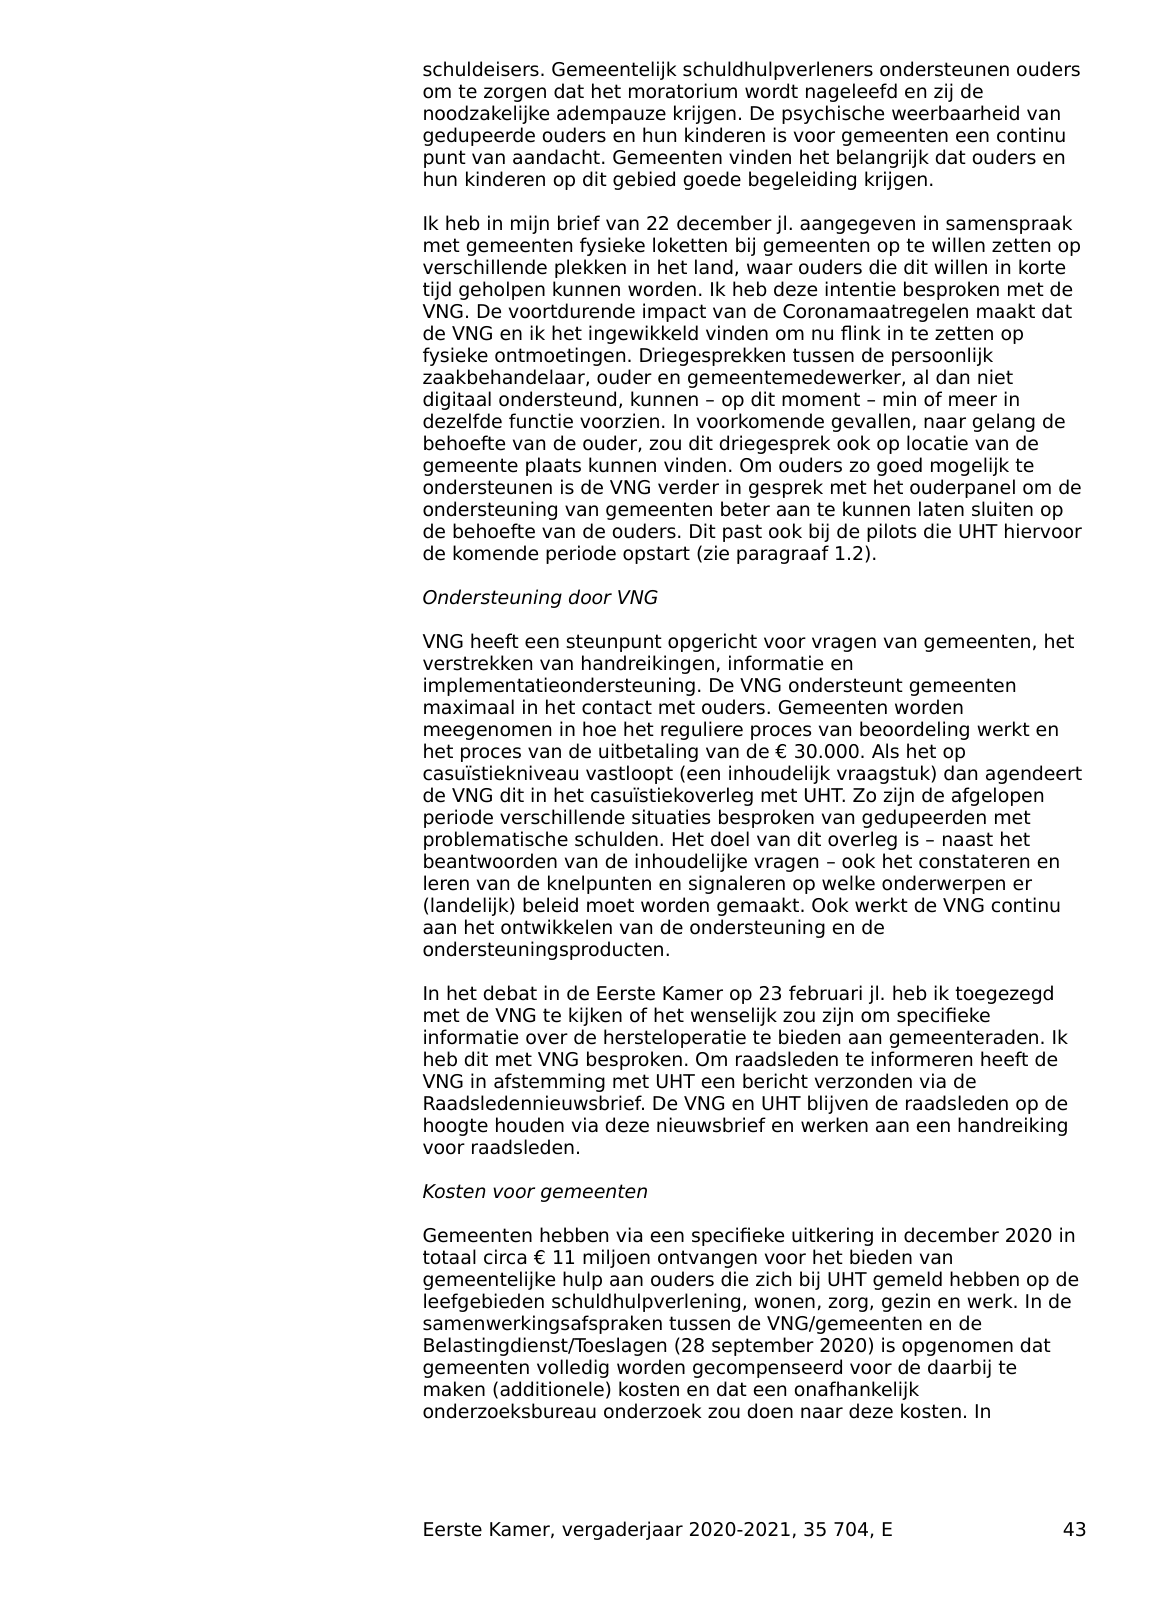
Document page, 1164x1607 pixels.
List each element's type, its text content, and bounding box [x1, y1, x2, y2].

text Ik heb in mijn brief van 22 december jl. aangegeven in samenspraak met gemeenten fysieke loketten bij gemeenten op te willen zetten op verschillende plekken in het land, waar ouders die dit willen in korte tijd geholpen kunnen worden. Ik heb deze intentie besproken met de VNG. De voortdurende impact van de Coronamaatregelen maakt dat de VNG en ik het ingewikkeld vinden om nu flink in te zetten op fysieke ontmoetingen. Driegesprekken tussen de persoonlijk zaakbehandelaar, ouder en gemeentemedewerker, al dan niet digitaal ondersteund, kunnen – op dit moment – min of meer in dezelfde functie voorzien. In voorkomende gevallen, naar gelang de behoefte van de ouder, zou dit driegesprek ook op locatie van de gemeente plaats kunnen vinden. Om ouders zo goed mogelijk te ondersteunen is de VNG verder in gesprek met het ouderpanel om de ondersteuning van gemeenten beter aan te kunnen laten sluiten op de behoefte van de ouders. Dit past ook bij de pilots die UHT hiervoor de komende periode opstart (zie paragraaf 1.2). [422, 213, 1087, 565]
subtitle Kosten voor gemeenten [422, 1181, 1087, 1203]
text In het debat in de Eerste Kamer op 23 februari jl. heb ik toegezegd met de VNG te kijken of het wenselijk zou zijn om specifieke informatie over de hersteloperatie te bieden aan gemeenteraden. Ik heb dit met VNG besproken. Om raadsleden te informeren heeft de VNG in afstemming met UHT een bericht verzonden via de Raadsledennieuwsbrief. De VNG en UHT blijven de raadsleden op de hoogte houden via deze nieuwsbrief en werken aan een handreiking voor raadsleden. [422, 983, 1087, 1159]
subtitle Ondersteuning door VNG [422, 587, 1087, 609]
text schuldeisers. Gemeentelijk schuldhulpverleners ondersteunen ouders om te zorgen dat het moratorium wordt nageleefd en zij de noodzakelijke adempauze krijgen. De psychische weerbaarheid van gedupeerde ouders en hun kinderen is voor gemeenten een continu punt van aandacht. Gemeenten vinden het belangrijk dat ouders en hun kinderen op dit gebied goede begeleiding krijgen. [422, 59, 1087, 191]
text Gemeenten hebben via een specifieke uitkering in december 2020 in totaal circa € 11 miljoen ontvangen voor het bieden van gemeentelijke hulp aan ouders die zich bij UHT gemeld hebben op de leefgebieden schuldhulpverlening, wonen, zorg, gezin en werk. In de samenwerkingsafspraken tussen de VNG/gemeenten en de Belastingdienst/Toeslagen (28 september 2020) is opgenomen dat gemeenten volledig worden gecompenseerd voor de daarbij te maken (additionele) kosten en dat een onafhankelijk onderzoeksbureau onderzoek zou doen naar deze kosten. In [422, 1225, 1087, 1423]
text VNG heeft een steunpunt opgericht voor vragen van gemeenten, het verstrekken van handreikingen, informatie en implementatieondersteuning. De VNG ondersteunt gemeenten maximaal in het contact met ouders. Gemeenten worden meegenomen in hoe het reguliere proces van beoordeling werkt en het proces van de uitbetaling van de € 30.000. Als het op casuïstiekniveau vastloopt (een inhoudelijk vraagstuk) dan agendeert de VNG dit in het casuïstiekoverleg met UHT. Zo zijn de afgelopen periode verschillende situaties besproken van gedupeerden met problematische schulden. Het doel van dit overleg is – naast het beantwoorden van de inhoudelijke vragen – ook het constateren en leren van de knelpunten en signaleren op welke onderwerpen er (landelijk) beleid moet worden gemaakt. Ook werkt de VNG continu aan het ontwikkelen van de ondersteuning en de ondersteuningsproducten. [422, 631, 1087, 961]
